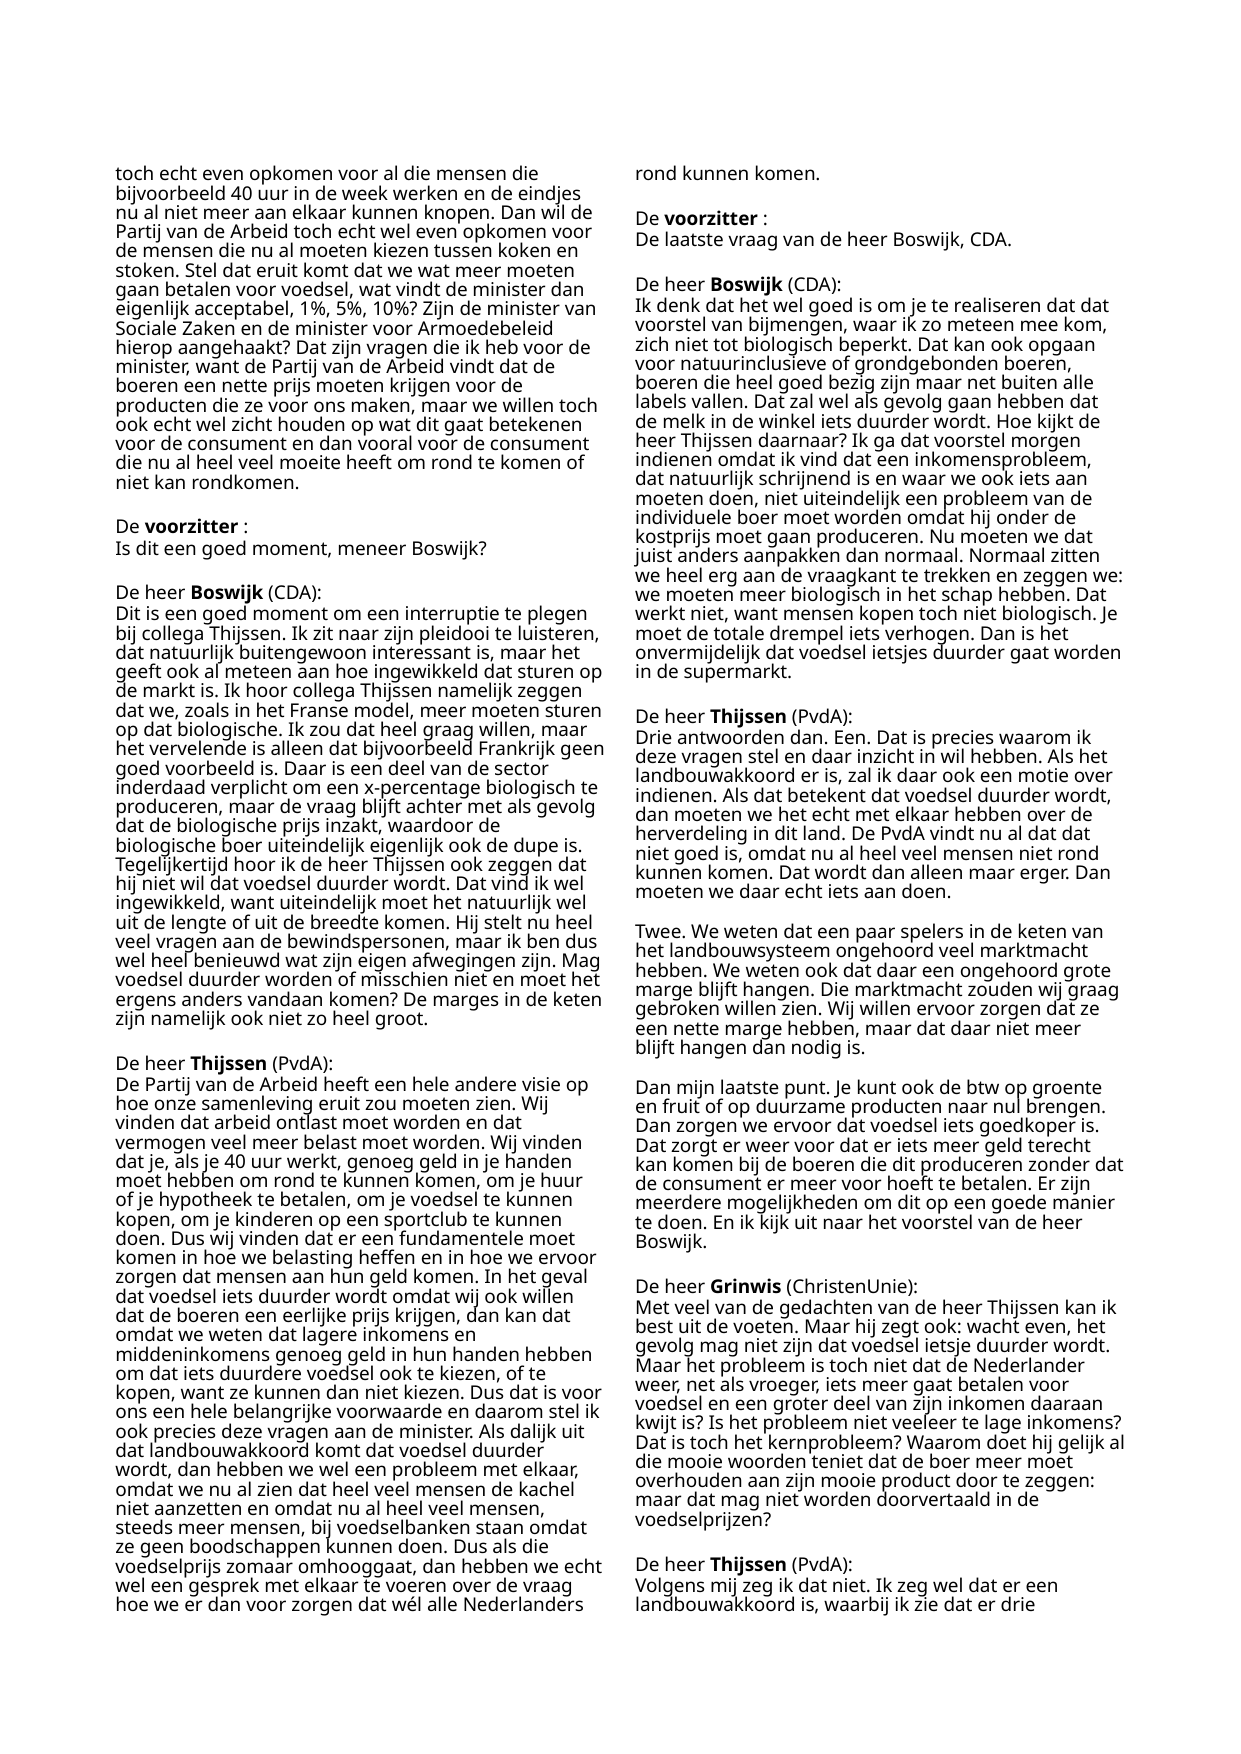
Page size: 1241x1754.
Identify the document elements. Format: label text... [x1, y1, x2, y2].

text De heer Thijssen (PvdA): [635, 1551, 1125, 1577]
text De laatste vraag van de heer Boswijk, CDA. [635, 231, 1125, 250]
text Volgens mij zeg ik dat niet. Ik zeg wel dat er een landbouwakkoord is, waarbij ik zie dat er drie [635, 1577, 1125, 1615]
text Drie antwoorden dan. Een. Dat is precies waarom ik deze vragen stel en daar inzicht in wil hebben. Als het landbouwakkoord er is, zal ik daar ook een motie over indienen. Als dat betekent dat voedsel duurder wordt, dan moeten we het echt met elkaar hebben over de herverdeling in dit land. De PvdA vindt nu al dat dat niet goed is, omdat nu al heel veel mensen niet rond kunnen komen. Dat wordt dan alleen maar erger. Dan moeten we daar echt iets aan doen. [635, 729, 1125, 902]
text Ik denk dat het wel goed is om je te realiseren dat dat voorstel van bijmengen, waar ik zo meteen mee kom, zich niet tot biologisch beperkt. Dat kan ook opgaan voor natuurinclusieve of grondgebonden boeren, boeren die heel goed bezig zijn maar net buiten alle labels vallen. Dat zal wel als gevolg gaan hebben dat de melk in de winkel iets duurder wordt. Hoe kijkt de heer Thijssen daarnaar? Ik ga dat voorstel morgen indienen omdat ik vind dat een inkomensprobleem, dat natuurlijk schrijnend is en waar we ook iets aan moeten doen, niet uiteindelijk een probleem van de individuele boer moet worden omdat hij onder de kostprijs moet gaan produceren. Nu moeten we dat juist anders aanpakken dan normaal. Normaal zitten we heel erg aan de vraagkant te trekken en zeggen we: we moeten meer biologisch in het schap hebben. Dat werkt niet, want mensen kopen toch niet biologisch. Je moet de totale drempel iets verhogen. Dan is het onvermijdelijk dat voedsel ietsjes duurder gaat worden in de supermarkt. [635, 297, 1125, 682]
text De heer Thijssen (PvdA): [115, 1050, 605, 1076]
text toch echt even opkomen voor al die mensen die bijvoorbeeld 40 uur in de week werken en de eindjes nu al niet meer aan elkaar kunnen knopen. Dan wil de Partij van de Arbeid toch echt wel even opkomen voor de mensen die nu al moeten kiezen tussen koken en stoken. Stel dat eruit komt dat we wat meer moeten gaan betalen voor voedsel, wat vindt de minister dan eigenlijk acceptabel, 1%, 5%, 10%? Zijn de minister van Sociale Zaken en de minister voor Armoedebeleid hierop aangehaakt? Dat zijn vragen die ik heb voor de minister, want de Partij van de Arbeid vindt dat de boeren een nette prijs moeten krijgen voor de producten die ze voor ons maken, maar we willen toch ook echt wel zicht houden op wat dit gaat betekenen voor de consument en dan vooral voor de consument die nu al heel veel moeite heeft om rond te komen of niet kan rondkomen. [115, 165, 605, 493]
text De heer Thijssen (PvdA): [635, 703, 1125, 729]
text Met veel van de gedachten van de heer Thijssen kan ik best uit de voeten. Maar hij zegt ook: wacht even, het gevolg mag niet zijn dat voedsel ietsje duurder wordt. Maar het probleem is toch niet dat de Nederlander weer, net als vroeger, iets meer gaat betalen voor voedsel en een groter deel van zijn inkomen daaraan kwijt is? Is het probleem niet veeleer te lage inkomens? Dat is toch het kernprobleem? Waarom doet hij gelijk al die mooie woorden teniet dat de boer meer moet overhouden aan zijn mooie product door te zeggen: maar dat mag niet worden doorvertaald in de voedselprijzen? [635, 1299, 1125, 1530]
text De voorzitter : [635, 205, 1125, 231]
text Is dit een goed moment, meneer Boswijk? [115, 539, 605, 559]
text rond kunnen komen. [635, 165, 1125, 184]
text De heer Boswijk (CDA): [635, 271, 1125, 297]
text Dit is een goed moment om een interruptie te plegen bij collega Thijssen. Ik zit naar zijn pleidooi te luisteren, dat natuurlijk buitengewoon interessant is, maar het geeft ook al meteen aan hoe ingewikkeld dat sturen op de markt is. Ik hoor collega Thijssen namelijk zeggen dat we, zoals in het Franse model, meer moeten sturen op dat biologische. Ik zou dat heel graag willen, maar het vervelende is alleen dat bijvoorbeeld Frankrijk geen goed voorbeeld is. Daar is een deel van de sector inderdaad verplicht om een x-percentage biologisch te produceren, maar de vraag blijft achter met als gevolg dat de biologische prijs inzakt, waardoor de biologische boer uiteindelijk eigenlijk ook de dupe is. Tegelijkertijd hoor ik de heer Thijssen ook zeggen dat hij niet wil dat voedsel duurder wordt. Dat vind ik wel ingewikkeld, want uiteindelijk moet het natuurlijk wel uit de lengte of uit de breedte komen. Hij stelt nu heel veel vragen aan de bewindspersonen, maar ik ben dus wel heel benieuwd wat zijn eigen afwegingen zijn. Mag voedsel duurder worden of misschien niet en moet het ergens anders vandaan komen? De marges in de keten zijn namelijk ook niet zo heel groot. [115, 605, 605, 1029]
text De Partij van de Arbeid heeft een hele andere visie op hoe onze samenleving eruit zou moeten zien. Wij vinden dat arbeid ontlast moet worden en dat vermogen veel meer belast moet worden. Wij vinden dat je, als je 40 uur werkt, genoeg geld in je handen moet hebben om rond te kunnen komen, om je huur of je hypotheek te betalen, om je voedsel te kunnen kopen, om je kinderen op een sportclub te kunnen doen. Dus wij vinden dat er een fundamentele moet komen in hoe we belasting heffen en in hoe we ervoor zorgen dat mensen aan hun geld komen. In het geval dat voedsel iets duurder wordt omdat wij ook willen dat de boeren een eerlijke prijs krijgen, dan kan dat omdat we weten dat lagere inkomens en middeninkomens genoeg geld in hun handen hebben om dat iets duurdere voedsel ook te kiezen, of te kopen, want ze kunnen dan niet kiezen. Dus dat is voor ons een hele belangrijke voorwaarde en daarom stel ik ook precies deze vragen aan de minister. Als dalijk uit dat landbouwakkoord komt dat voedsel duurder wordt, dan hebben we wel een probleem met elkaar, omdat we nu al zien dat heel veel mensen de kachel niet aanzetten en omdat nu al heel veel mensen, steeds meer mensen, bij voedselbanken staan omdat ze geen boodschappen kunnen doen. Dus als die voedselprijs zomaar omhooggaat, dan hebben we echt wel een gesprek met elkaar te voeren over de vraag hoe we er dan voor zorgen dat wél alle Nederlanders [115, 1076, 605, 1615]
text Dan mijn laatste punt. Je kunt ook de btw op groente en fruit of op duurzame producten naar nul brengen. Dan zorgen we ervoor dat voedsel iets goedkoper is. Dat zorgt er weer voor dat er iets meer geld terecht kan komen bij de boeren die dit produceren zonder dat de consument er meer voor hoeft te betalen. Er zijn meerdere mogelijkheden om dit op een goede manier te doen. En ik kijk uit naar het voorstel van de heer Boswijk. [635, 1079, 1125, 1252]
text De heer Grinwis (ChristenUnie): [635, 1273, 1125, 1299]
text De voorzitter : [115, 514, 605, 539]
text Twee. We weten dat een paar spelers in de keten van het landbouwsysteem ongehoord veel marktmacht hebben. We weten ook dat daar een ongehoord grote marge blijft hangen. Die marktmacht zouden wij graag gebroken willen zien. Wij willen ervoor zorgen dat ze een nette marge hebben, maar dat daar niet meer blijft hangen dan nodig is. [635, 923, 1125, 1058]
text De heer Boswijk (CDA): [115, 579, 605, 605]
